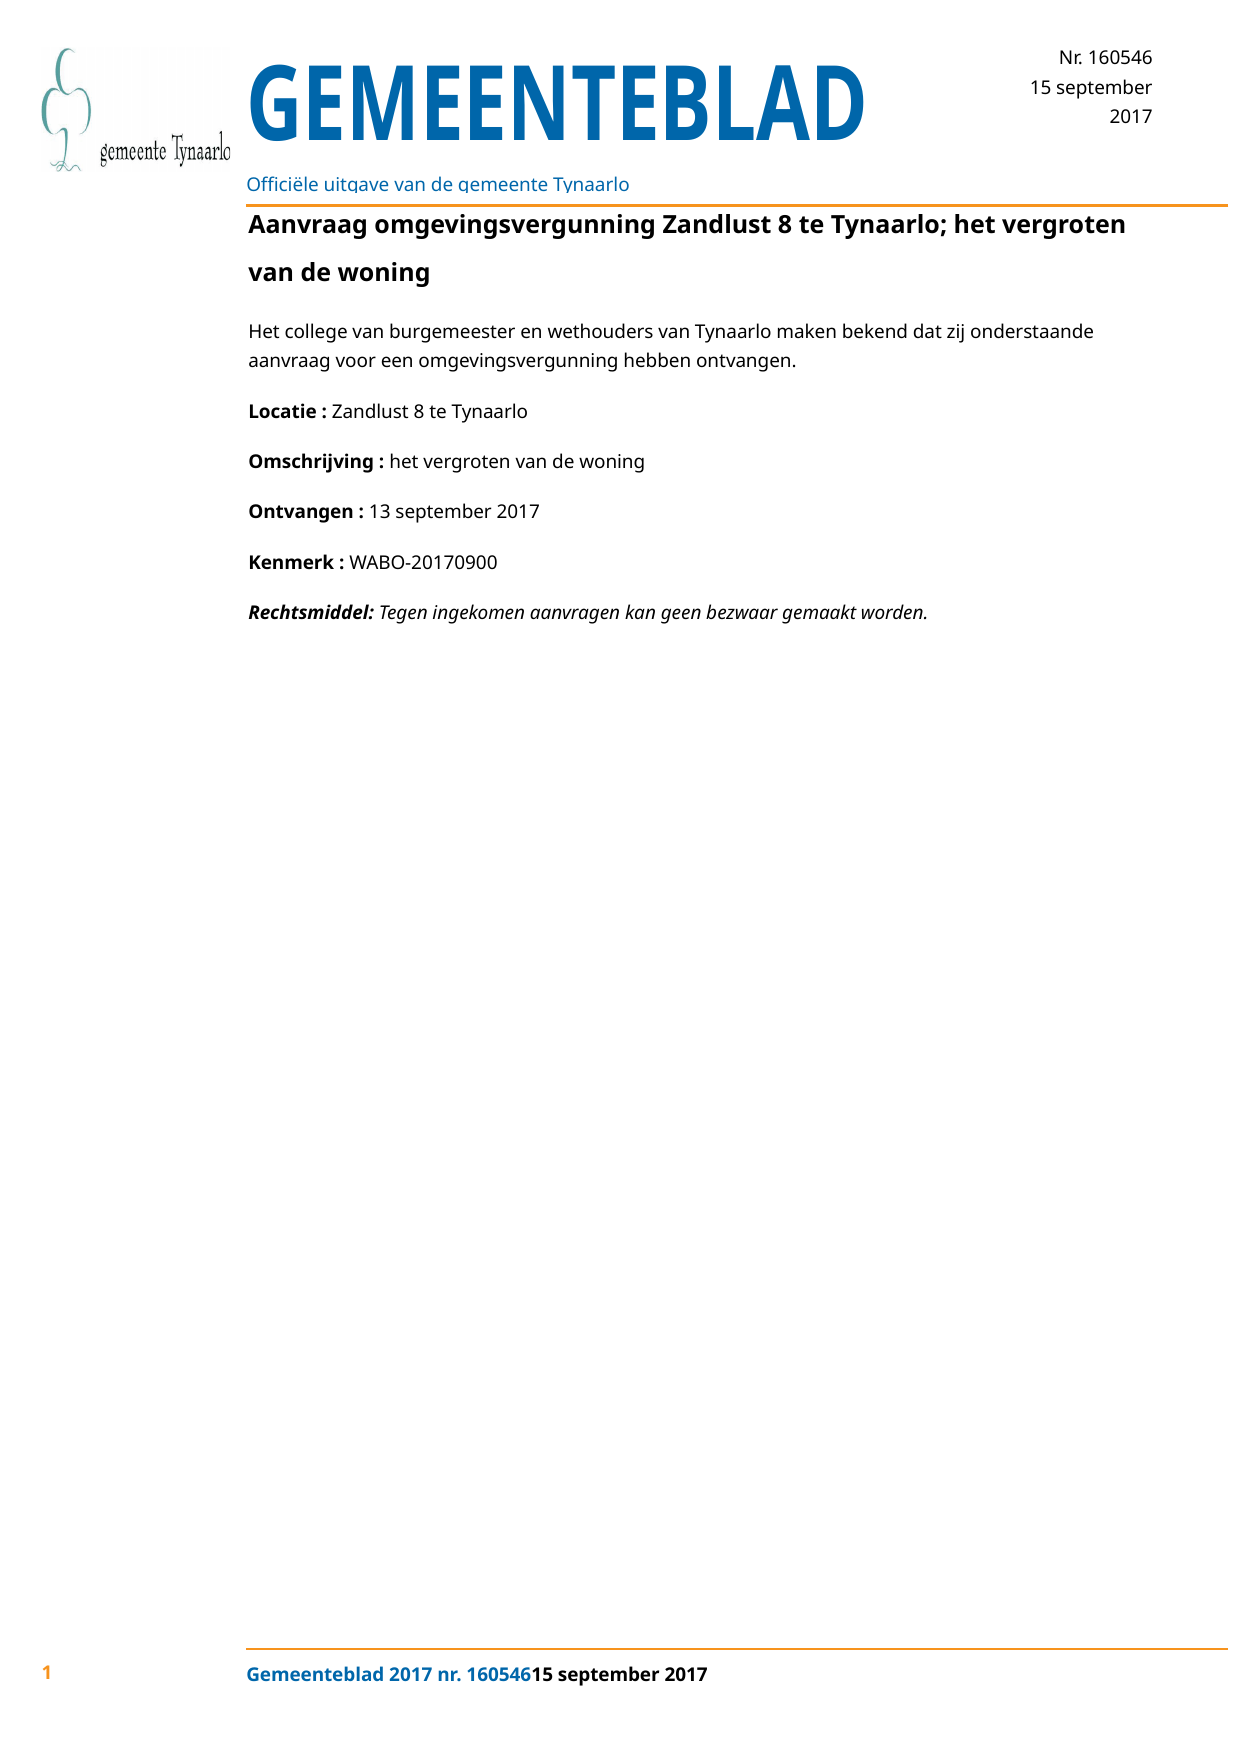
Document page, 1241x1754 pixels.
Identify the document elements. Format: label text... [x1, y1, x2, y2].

text Kenmerk : WABO-20170900 [248, 549, 1152, 575]
text Aanvraag omgevingsvergunning Zandlust 8 te Tynaarlo; het vergroten van de woning [248, 207, 1152, 288]
text Rechtsmiddel: Tegen ingekomen aanvragen kan geen bezwaar gemaakt worden. [248, 599, 1152, 625]
picture [41, 47, 231, 172]
text Het college van burgemeester en wethouders van Tynaarlo maken bekend dat zij onderstaande aanvraag voor een omgevingsvergunning hebben ontvangen. [248, 318, 1152, 373]
text Omschrijving : het vergroten van de woning [248, 448, 1152, 474]
text Locatie : Zandlust 8 te Tynaarlo [248, 398, 1152, 424]
text Ontvangen : 13 september 2017 [248, 499, 1152, 524]
